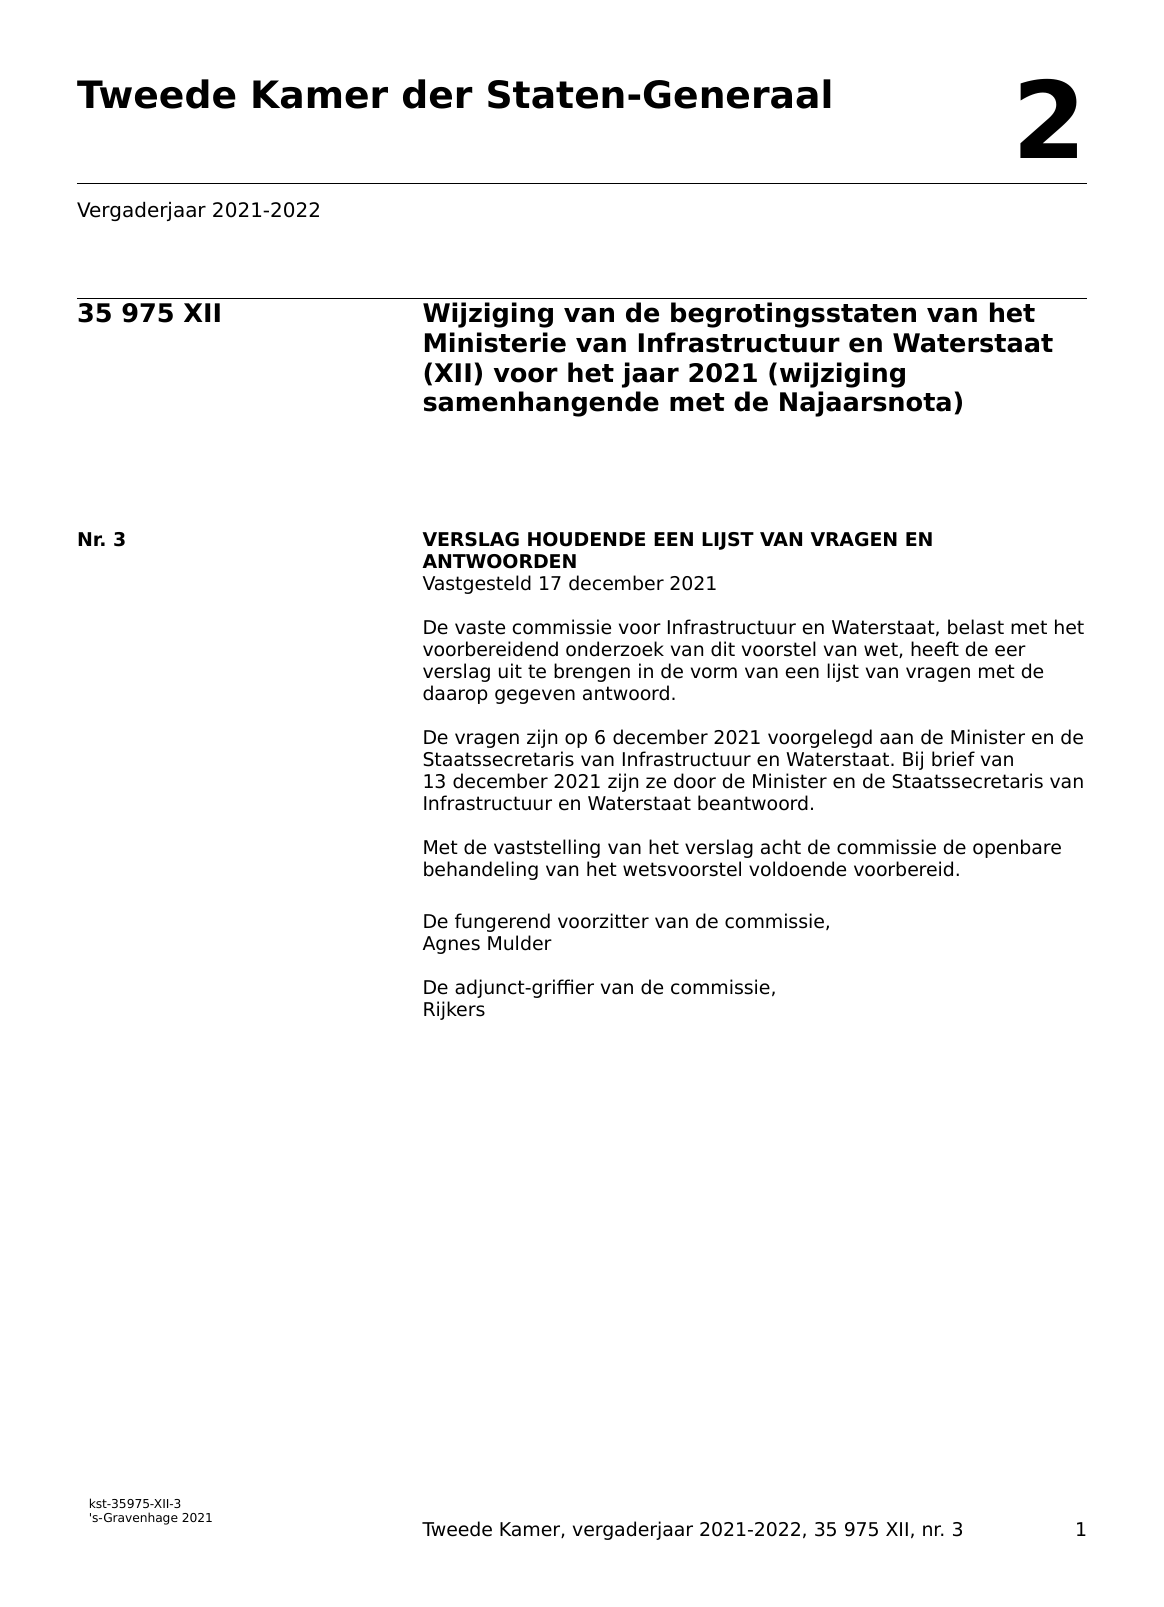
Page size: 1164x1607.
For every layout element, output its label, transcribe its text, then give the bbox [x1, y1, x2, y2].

subtitle Nr. 3 VERSLAG HOUDENDE EEN LIJST VAN VRAGEN EN ANTWOORDEN [77, 529, 1087, 573]
text Vastgesteld 17 december 2021 [422, 573, 1087, 595]
text De adjunct-griffier van de commissie, Rijkers [422, 977, 1087, 1021]
text De vragen zijn op 6 december 2021 voorgelegd aan de Minister en de Staatssecretaris van Infrastructuur en Waterstaat. Bij brief van 13 december 2021 zijn ze door de Minister en de Staatssecretaris van Infrastructuur en Waterstaat beantwoord. [422, 727, 1087, 815]
text Met de vaststelling van het verslag acht de commissie de openbare behandeling van het wetsvoorstel voldoende voorbereid. [422, 837, 1087, 881]
text De vaste commissie voor Infrastructuur en Waterstaat, belast met het voorbereidend onderzoek van dit voorstel van wet, heeft de eer verslag uit te brengen in de vorm van een lijst van vragen met de daarop gegeven antwoord. [422, 617, 1087, 705]
text 's-Gravenhage 2021 [88, 1511, 323, 1525]
text De fungerend voorzitter van de commissie, Agnes Mulder [422, 911, 1087, 955]
table_cell Vergaderjaar 2021-2022 [77, 184, 1087, 298]
table_header Tweede Kamer der Staten-Generaal [77, 59, 886, 183]
table_header 2 [886, 59, 1087, 183]
subtitle 35 975 XII Wijziging van de begrotingsstaten van het Ministerie van Infrastructuur en Waterstaat (XII) voor het jaar 2021 (wijziging samenhangende met de Najaarsnota) [77, 299, 1087, 418]
text kst-35975-XII-3 [88, 1497, 323, 1511]
